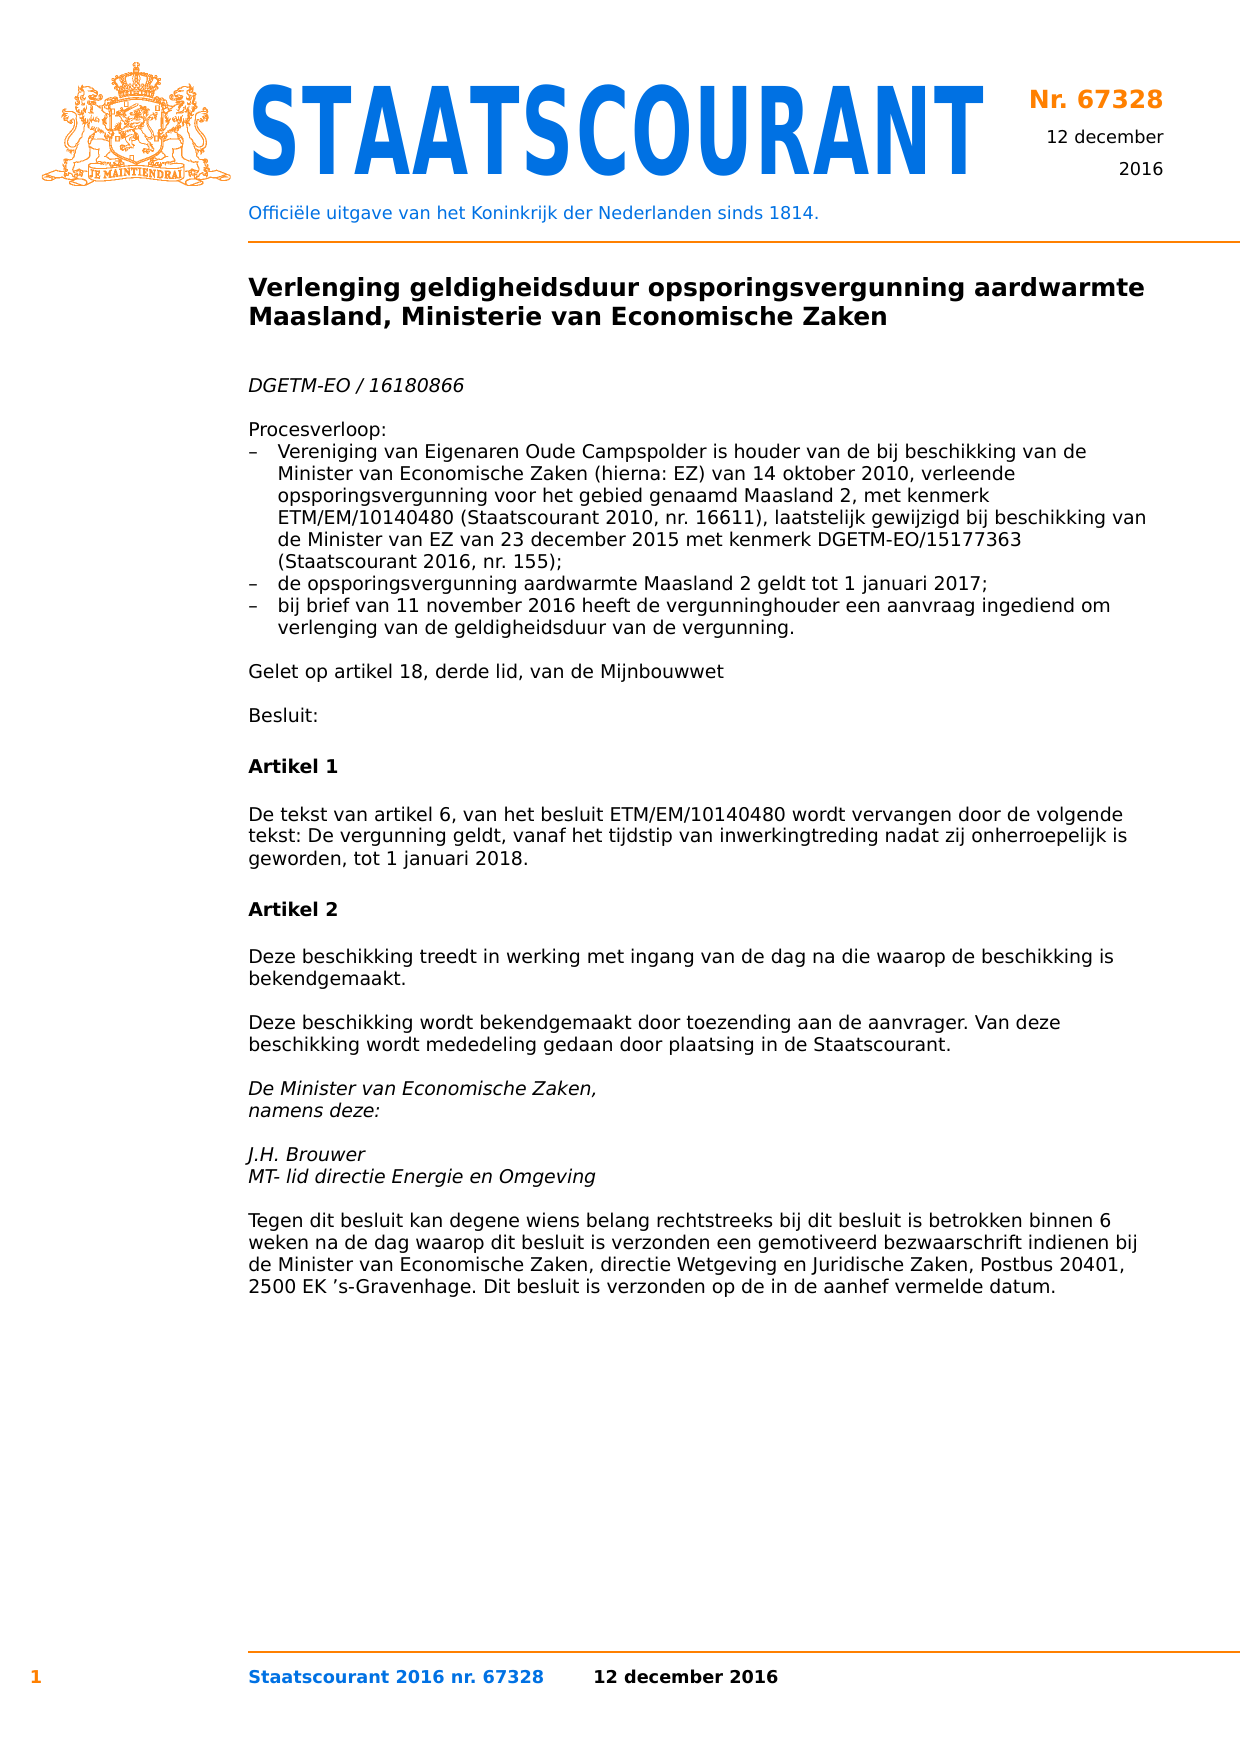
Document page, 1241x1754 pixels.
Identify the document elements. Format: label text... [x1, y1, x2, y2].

table_header [25, 62, 248, 241]
table_cell 12 december [998, 121, 1240, 153]
text – de opsporingsvergunning aardwarmte Maasland 2 geldt tot 1 januari 2017; [248, 573, 1163, 595]
text Besluit: [248, 704, 1163, 726]
text – bij brief van 11 november 2016 heeft de vergunninghouder een aanvraag ingediend om verlenging van de geldigheidsduur van de vergunning. [248, 595, 1163, 639]
text Deze beschikking wordt bekendgemaakt door toezending aan de aanvrager. Van deze beschikking wordt mededeling gedaan door plaatsing in de Staatscourant. [248, 1012, 1163, 1056]
text Gelet op artikel 18, derde lid, van de Mijnbouwwet [248, 661, 1163, 683]
subtitle Artikel 2 [248, 899, 1163, 921]
table_header STAATSCOURANT [248, 62, 998, 203]
text – Vereniging van Eigenaren Oude Campspolder is houder van de bij beschikking van de Minister van Economische Zaken (hierna: EZ) van 14 oktober 2010, verleende opsporingsvergunning voor het gebied genaamd Maasland 2, met kenmerk ETM/EM/10140480 (Staatscourant 2010, nr. 16611), laatstelijk gewijzigd bij beschikking van de Minister van EZ van 23 december 2015 met kenmerk DGETM-EO/15177363 (Staatscourant 2016, nr. 155); [248, 441, 1163, 573]
text De tekst van artikel 6, van het besluit ETM/EM/10140480 wordt vervangen door de volgende tekst: De vergunning geldt, vanaf het tijdstip van inwerkingtreding nadat zij onherroepelijk is geworden, tot 1 januari 2018. [248, 803, 1163, 869]
table_header Nr. 67328 [998, 62, 1240, 121]
text Deze beschikking treedt in werking met ingang van de dag na die waarop de beschikking is bekendgemaakt. [248, 946, 1163, 990]
subtitle Artikel 1 [248, 756, 1163, 778]
table_cell 2016 [998, 153, 1240, 203]
picture [41, 62, 231, 186]
table_cell Officiële uitgave van het Koninkrijk der Nederlanden sinds 1814. [248, 203, 1240, 241]
subtitle Verlenging geldigheidsduur opsporingsvergunning aardwarmte Maasland, Ministerie van Economische Zaken [248, 273, 1163, 331]
text Tegen dit besluit kan degene wiens belang rechtstreeks bij dit besluit is betrokken binnen 6 weken na de dag waarop dit besluit is verzonden een gemotiveerd bezwaarschrift indienen bij de Minister van Economische Zaken, directie Wetgeving en Juridische Zaken, Postbus 20401, 2500 EK ’s-Gravenhage. Dit besluit is verzonden op de in de aanhef vermelde datum. [248, 1210, 1163, 1298]
text Procesverloop: [248, 419, 1163, 441]
text DGETM-EO / 16180866 [248, 375, 1163, 397]
text De Minister van Economische Zaken, namens deze: J.H. Brouwer MT- lid directie Energie en Omgeving [248, 1078, 1163, 1188]
